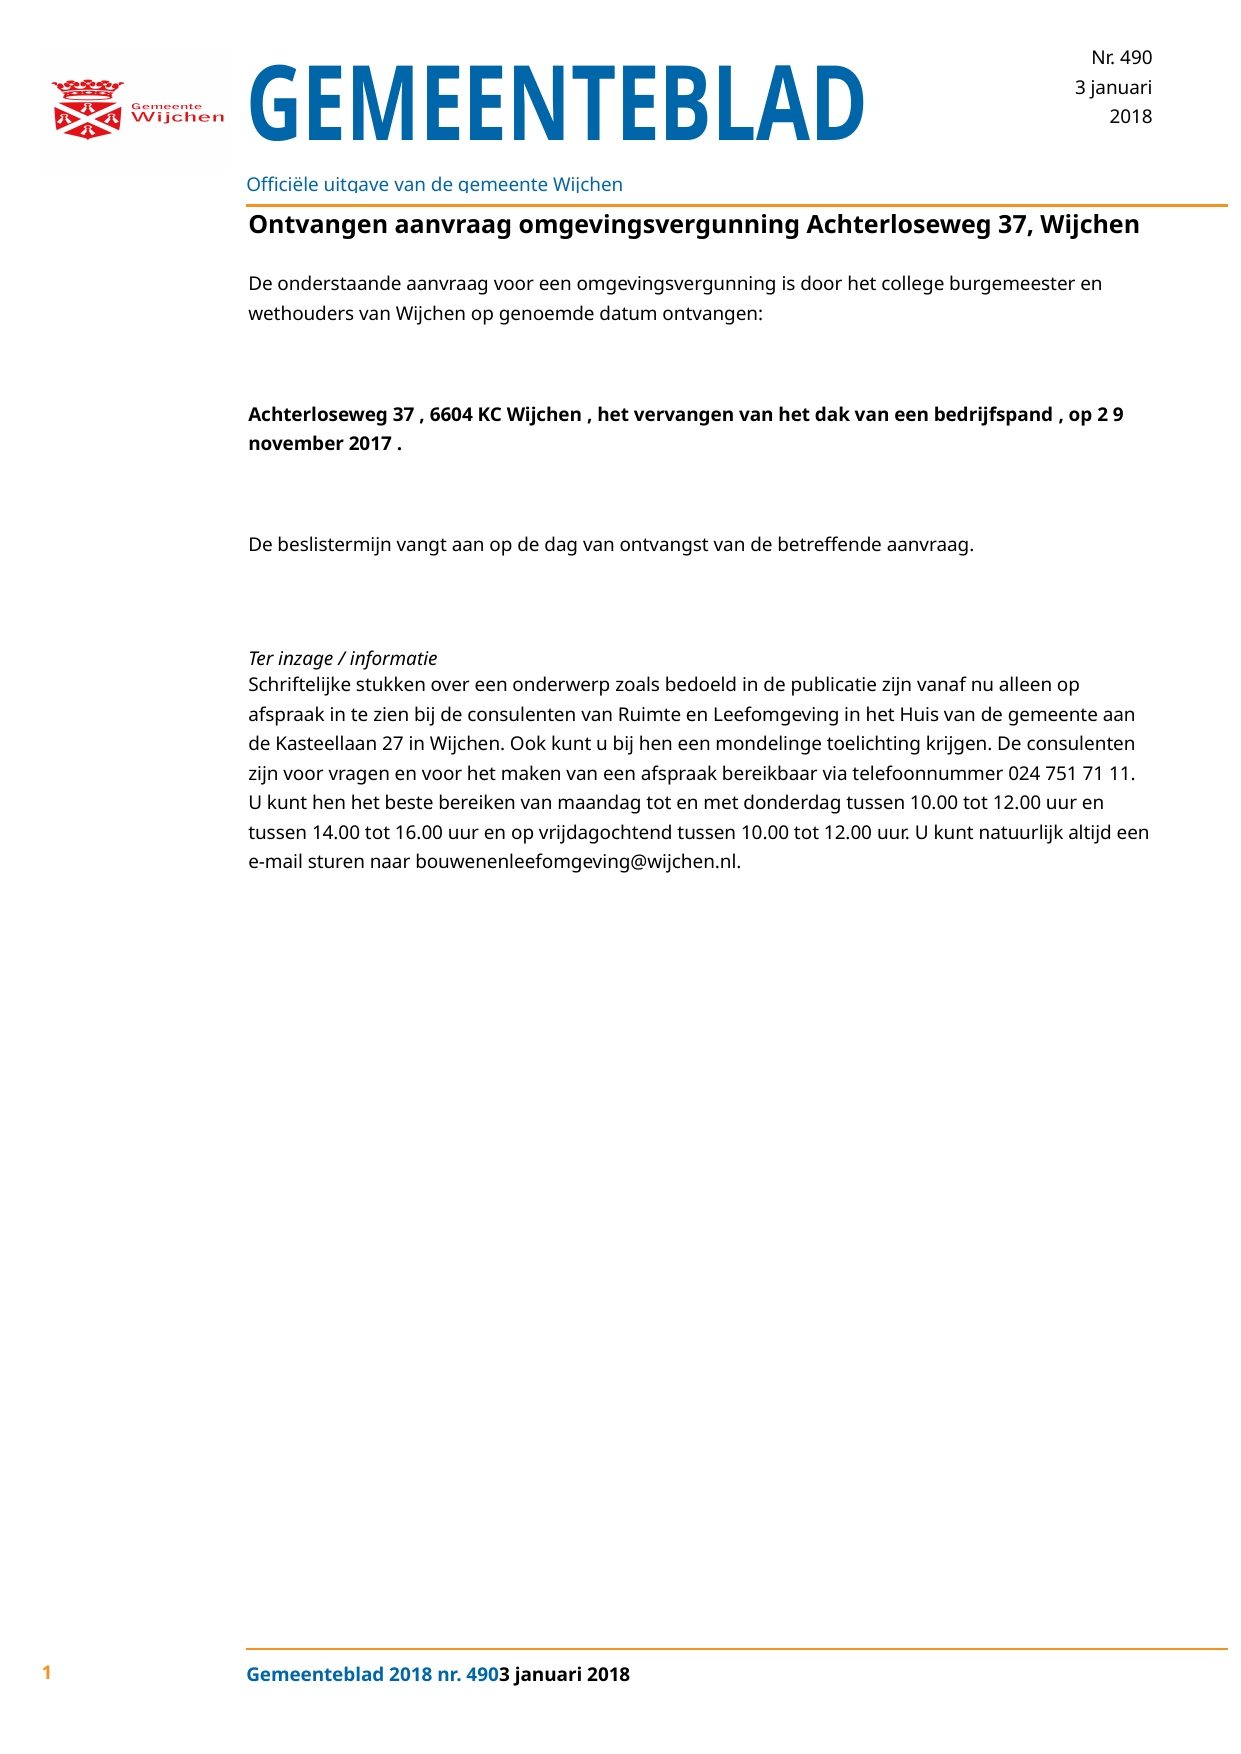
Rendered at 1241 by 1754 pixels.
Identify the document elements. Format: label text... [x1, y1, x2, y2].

picture [41, 47, 231, 172]
text De beslistermijn vangt aan op de dag van ontvangst van de betreffende aanvraag. [248, 531, 1152, 557]
text Achterloseweg 37 , 6604 KC Wijchen , het vervangen van het dak van een bedrijfspand , op 2 9 november 2017 . [248, 401, 1152, 456]
text De onderstaande aanvraag voor een omgevingsvergunning is door het college burgemeester en wethouders van Wijchen op genoemde datum ontvangen: [248, 270, 1152, 326]
text Schriftelijke stukken over een onderwerp zoals bedoeld in de publicatie zijn vanaf nu alleen op afspraak in te zien bij de consulenten van Ruimte en Leefomgeving in het Huis van de gemeente aan de Kasteellaan 27 in Wijchen. Ook kunt u bij hen een mondelinge toelichting krijgen. De consulenten zijn voor vragen en voor het maken van een afspraak bereikbaar via telefoonnummer 024 751 71 11. U kunt hen het beste bereiken van maandag tot en met donderdag tussen 10.00 tot 12.00 uur en tussen 14.00 tot 16.00 uur en op vrijdagochtend tussen 10.00 tot 12.00 uur. U kunt natuurlijk altijd een e-mail sturen naar bouwenenleefomgeving@wijchen.nl. [248, 671, 1152, 874]
text Ter inzage / informatie [248, 646, 1152, 671]
text Ontvangen aanvraag omgevingsvergunning Achterloseweg 37, Wijchen [248, 207, 1152, 241]
